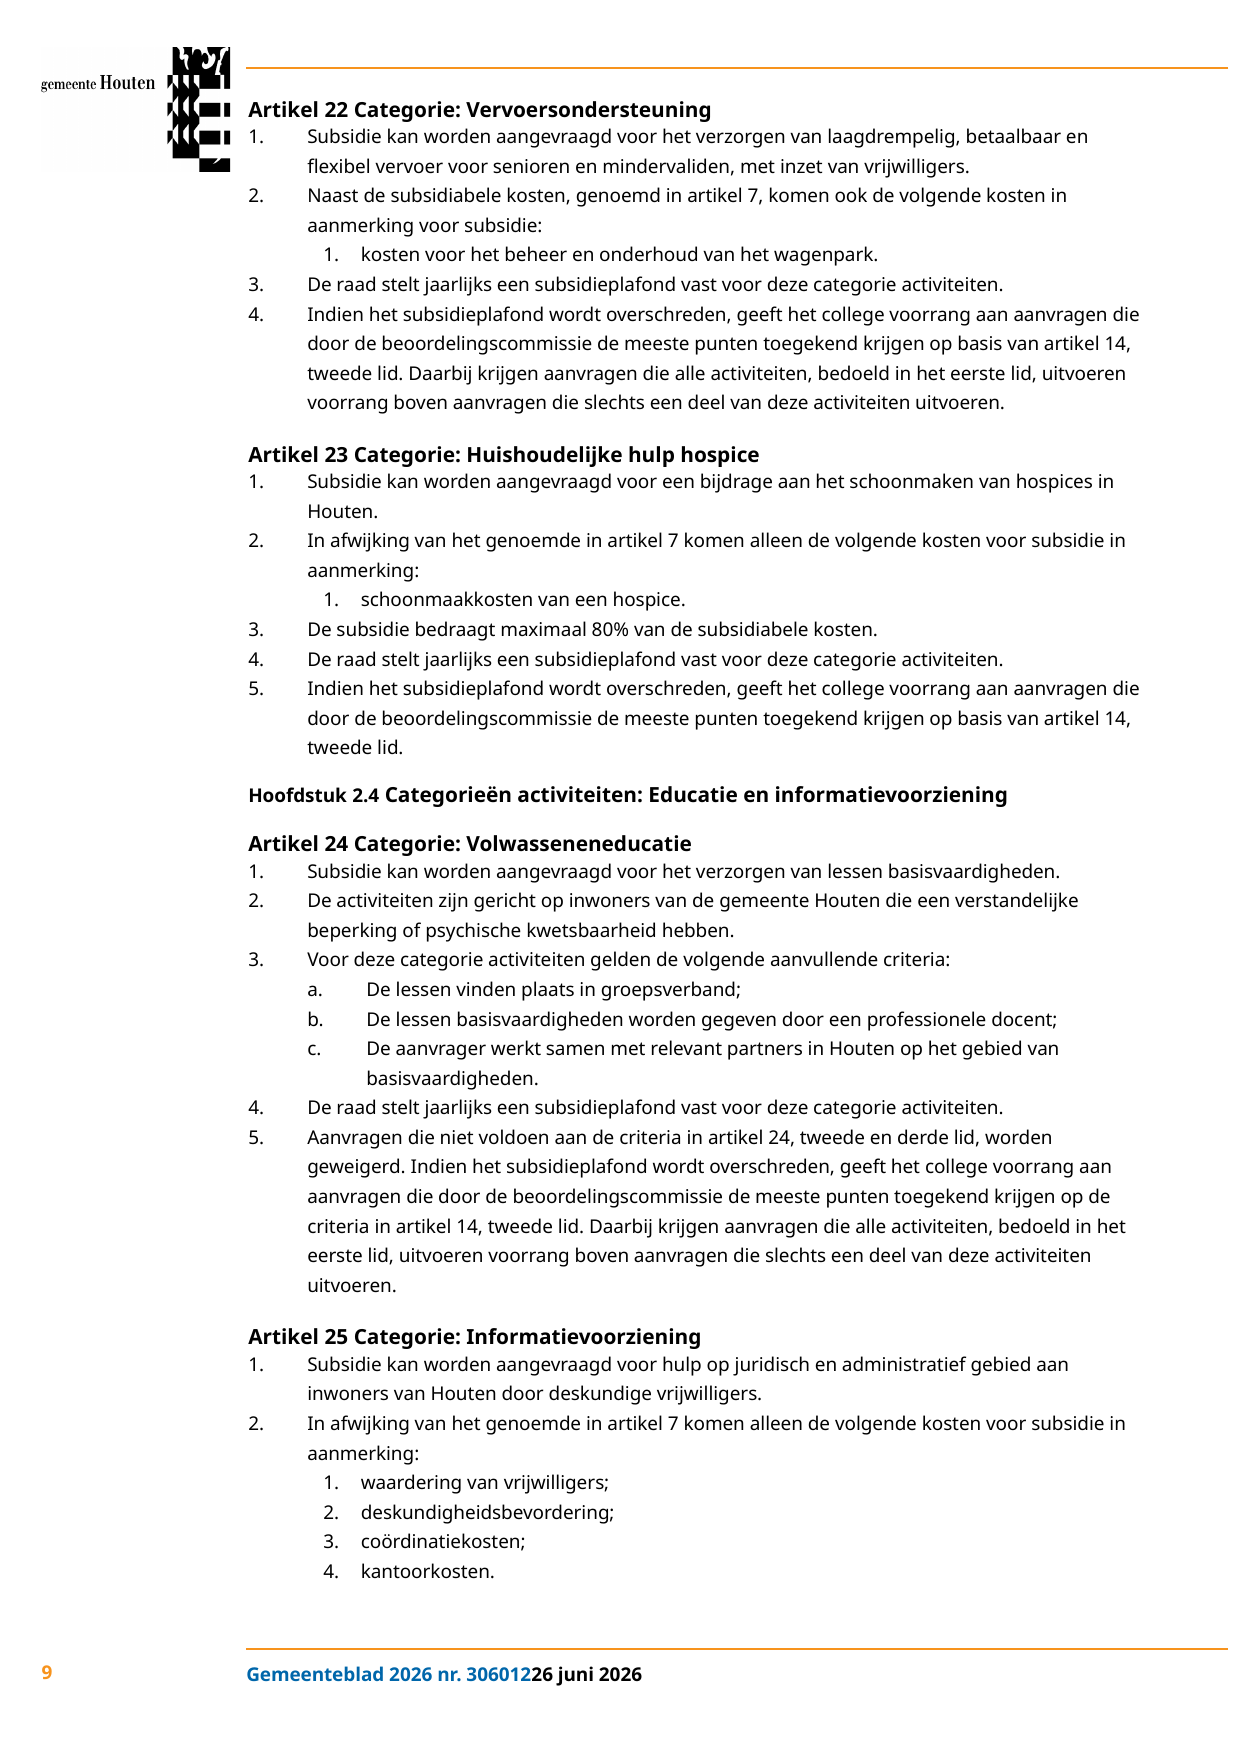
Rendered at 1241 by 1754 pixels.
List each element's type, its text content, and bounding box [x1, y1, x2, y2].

text Artikel 23 Categorie: Huishoudelijke hulp hospice [248, 440, 1152, 468]
list Aanvragen die niet voldoen aan de criteria in artikel 24, tweede en derde lid, worden geweigerd. Indien het subsidieplafond wordt overschreden, geeft het college voorrang aan aanvragen die door de beoordelingscommissie de meeste punten toegekend krijgen op de criteria in artikel 14, tweede lid. Daarbij krijgen aanvragen die alle activiteiten, bedoeld in het eerste lid, uitvoeren voorrang boven aanvragen die slechts een deel van deze activiteiten uitvoeren. [248, 1124, 1152, 1298]
list kosten voor het beheer en onderhoud van het wagenpark. [323, 242, 1152, 267]
list Subsidie kan worden aangevraagd voor het verzorgen van laagdrempelig, betaalbaar en flexibel vervoer voor senioren en mindervaliden, met inzet van vrijwilligers. [248, 123, 1152, 178]
list Indien het subsidieplafond wordt overschreden, geeft het college voorrang aan aanvragen die door de beoordelingscommissie de meeste punten toegekend krijgen op basis van artikel 14, tweede lid. [248, 675, 1152, 760]
list coördinatiekosten; [323, 1528, 1152, 1554]
list De lessen vinden plaats in groepsverband; [307, 976, 1152, 1002]
list De aanvrager werkt samen met relevant partners in Houten op het gebied van basisvaardigheden. [307, 1035, 1152, 1091]
list Voor deze categorie activiteiten gelden de volgende aanvullende criteria: [248, 947, 1152, 972]
list kantoorkosten. [323, 1558, 1152, 1584]
list schoonmaakkosten van een hospice. [323, 587, 1152, 612]
list De lessen basisvaardigheden worden gegeven door een professionele docent; [307, 1006, 1152, 1032]
list Subsidie kan worden aangevraagd voor het verzorgen van lessen basisvaardigheden. [248, 858, 1152, 884]
list waardering van vrijwilligers; [323, 1469, 1152, 1495]
text Artikel 24 Categorie: Volwasseneneducatie [248, 829, 1152, 858]
list Subsidie kan worden aangevraagd voor hulp op juridisch en administratief gebied aan inwoners van Houten door deskundige vrijwilligers. [248, 1351, 1152, 1406]
text Hoofdstuk 2.4 Categorieën activiteiten: Educatie en informatievoorziening [248, 780, 1152, 809]
list De subsidie bedraagt maximaal 80% van de subsidiabele kosten. [248, 616, 1152, 642]
list De raad stelt jaarlijks een subsidieplafond vast voor deze categorie activiteiten. [248, 271, 1152, 297]
list De activiteiten zijn gericht op inwoners van de gemeente Houten die een verstandelijke beperking of psychische kwetsbaarheid hebben. [248, 887, 1152, 943]
list In afwijking van het genoemde in artikel 7 komen alleen de volgende kosten voor subsidie in aanmerking: [248, 527, 1152, 583]
text Artikel 25 Categorie: Informatievoorziening [248, 1322, 1152, 1351]
list deskundigheidsbevordering; [323, 1499, 1152, 1524]
list In afwijking van het genoemde in artikel 7 komen alleen de volgende kosten voor subsidie in aanmerking: [248, 1410, 1152, 1465]
list Naast de subsidiabele kosten, genoemd in artikel 7, komen ook de volgende kosten in aanmerking voor subsidie: [248, 182, 1152, 238]
list Subsidie kan worden aangevraagd voor een bijdrage aan het schoonmaken van hospices in Houten. [248, 468, 1152, 524]
picture [41, 47, 231, 172]
list Indien het subsidieplafond wordt overschreden, geeft het college voorrang aan aanvragen die door de beoordelingscommissie de meeste punten toegekend krijgen op basis van artikel 14, tweede lid. Daarbij krijgen aanvragen die alle activiteiten, bedoeld in het eerste lid, uitvoeren voorrang boven aanvragen die slechts een deel van deze activiteiten uitvoeren. [248, 301, 1152, 415]
list De raad stelt jaarlijks een subsidieplafond vast voor deze categorie activiteiten. [248, 646, 1152, 672]
list De raad stelt jaarlijks een subsidieplafond vast voor deze categorie activiteiten. [248, 1094, 1152, 1120]
text Artikel 22 Categorie: Vervoersondersteuning [248, 95, 1152, 123]
